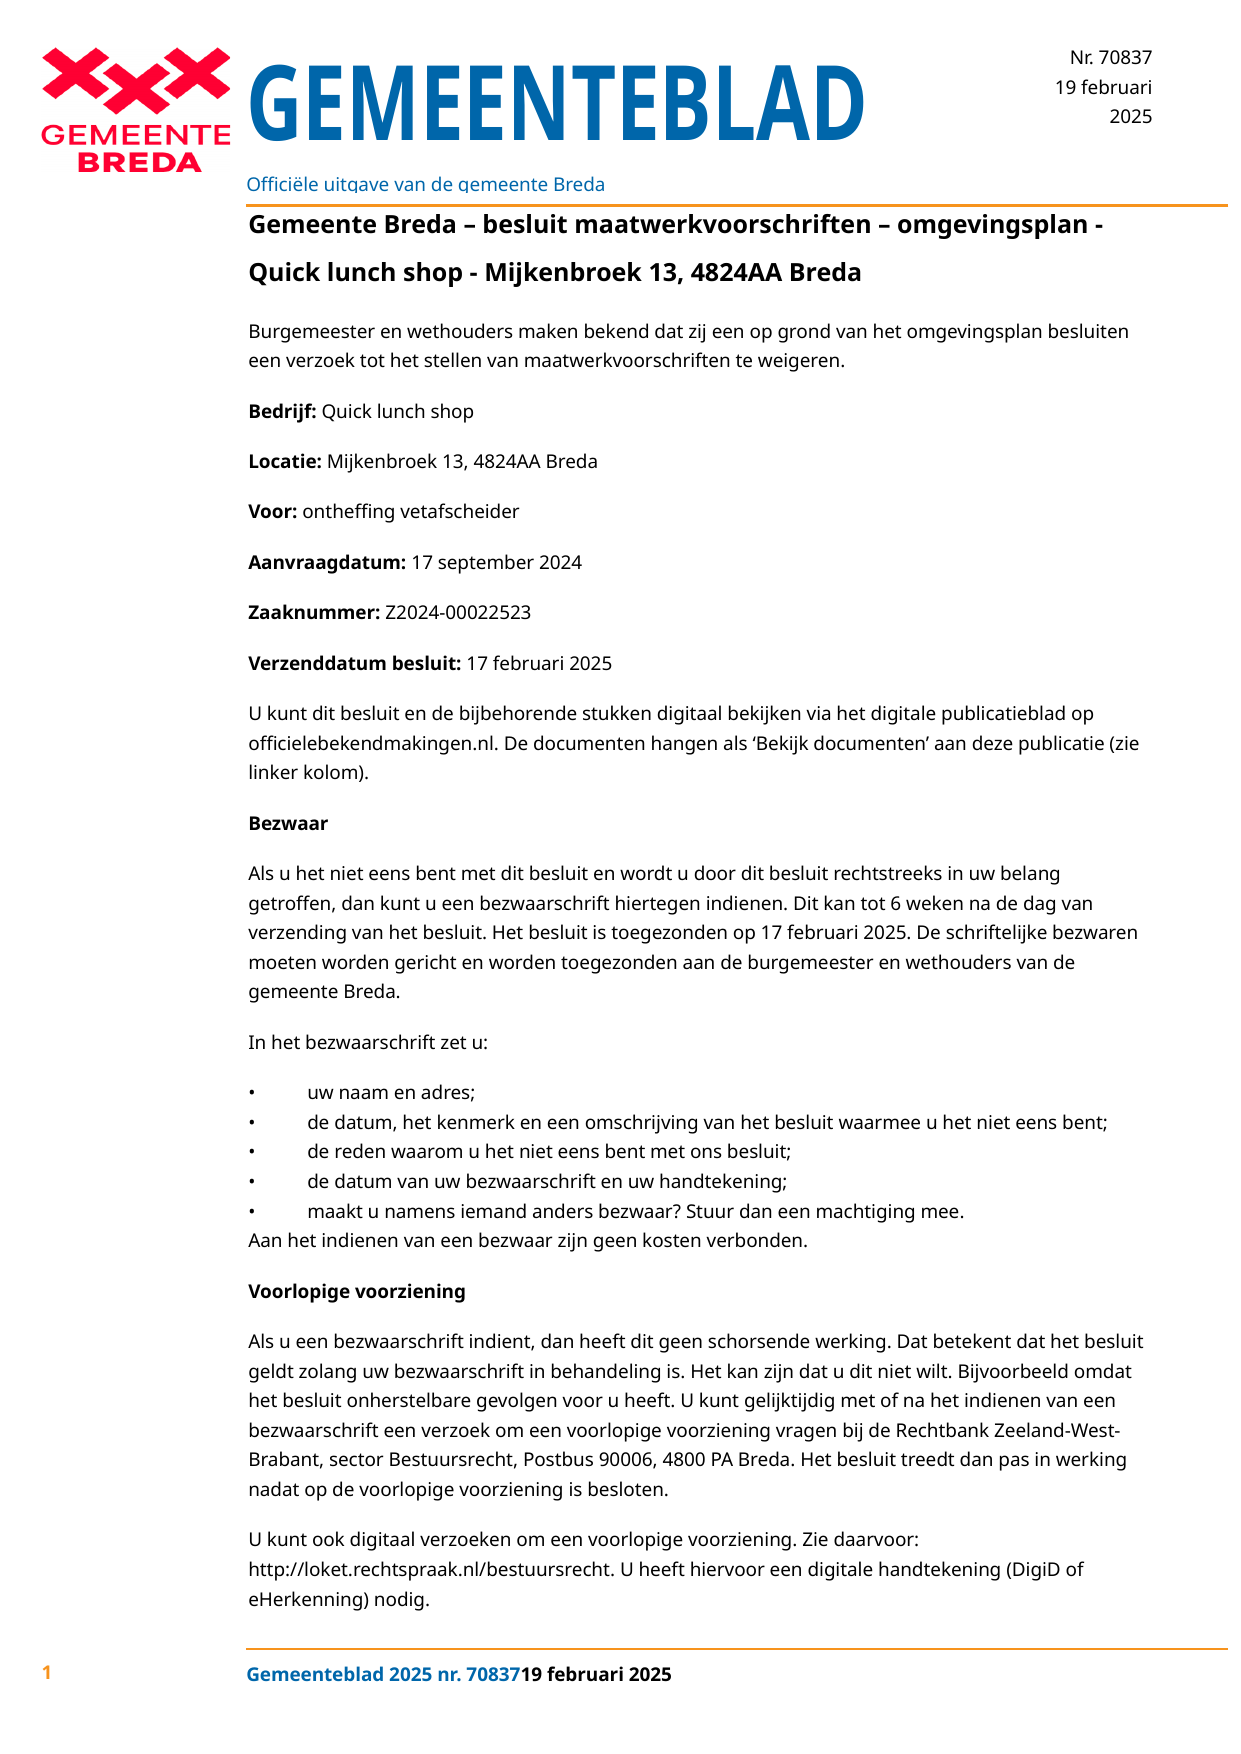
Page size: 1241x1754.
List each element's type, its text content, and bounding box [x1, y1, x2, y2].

list de reden waarom u het niet eens bent met ons besluit; [248, 1139, 1152, 1164]
text Als u het niet eens bent met dit besluit en wordt u door dit besluit rechtstreeks in uw belang getroffen, dan kunt u een bezwaarschrift hiertegen indienen. Dit kan tot 6 weken na de dag van verzending van het besluit. Het besluit is toegezonden op 17 februari 2025. De schriftelijke bezwaren moeten worden gericht en worden toegezonden aan de burgemeester en wethouders van de gemeente Breda. [248, 860, 1152, 1004]
text U kunt dit besluit en de bijbehorende stukken digitaal bekijken via het digitale publicatieblad op officielebekendmakingen.nl. De documenten hangen als ‘Bekijk documenten’ aan deze publicatie (zie linker kolom). [248, 700, 1152, 785]
text In het bezwaarschrift zet u: [248, 1029, 1152, 1055]
list uw naam en adres; [248, 1079, 1152, 1105]
list de datum, het kenmerk en een omschrijving van het besluit waarmee u het niet eens bent; [248, 1109, 1152, 1135]
text Verzenddatum besluit: 17 februari 2025 [248, 650, 1152, 676]
text Gemeente Breda – besluit maatwerkvoorschriften – omgevingsplan - Quick lunch shop - Mijkenbroek 13, 4824AA Breda [248, 207, 1152, 288]
text Burgemeester en wethouders maken bekend dat zij een op grond van het omgevingsplan besluiten een verzoek tot het stellen van maatwerkvoorschriften te weigeren. [248, 318, 1152, 373]
picture [41, 47, 231, 172]
list de datum van uw bezwaarschrift en uw handtekening; [248, 1168, 1152, 1194]
text Locatie: Mijkenbroek 13, 4824AA Breda [248, 448, 1152, 474]
text Zaaknummer: Z2024-00022523 [248, 599, 1152, 625]
list maakt u namens iemand anders bezwaar? Stuur dan een machtiging mee. [248, 1198, 1152, 1224]
text Voorlopige voorziening [248, 1278, 1152, 1304]
text Als u een bezwaarschrift indient, dan heeft dit geen schorsende werking. Dat betekent dat het besluit geldt zolang uw bezwaarschrift in behandeling is. Het kan zijn dat u dit niet wilt. Bijvoorbeeld omdat het besluit onherstelbare gevolgen voor u heeft. U kunt gelijktijdig met of na het indienen van een bezwaarschrift een verzoek om een voorlopige voorziening vragen bij de Rechtbank Zeeland-West-Brabant, sector Bestuursrecht, Postbus 90006, 4800 PA Breda. Het besluit treedt dan pas in werking nadat op de voorlopige voorziening is besloten. [248, 1328, 1152, 1502]
text Aan het indienen van een bezwaar zijn geen kosten verbonden. [248, 1227, 1152, 1253]
text Aanvraagdatum: 17 september 2024 [248, 549, 1152, 575]
text U kunt ook digitaal verzoeken om een voorlopige voorziening. Zie daarvoor: http://loket.rechtspraak.nl/bestuursrecht. U heeft hiervoor een digitale handtekening (DigiD of eHerkenning) nodig. [248, 1527, 1152, 1612]
text Voor: ontheffing vetafscheider [248, 499, 1152, 524]
text Bezwaar [248, 810, 1152, 836]
text Bedrijf: Quick lunch shop [248, 398, 1152, 424]
